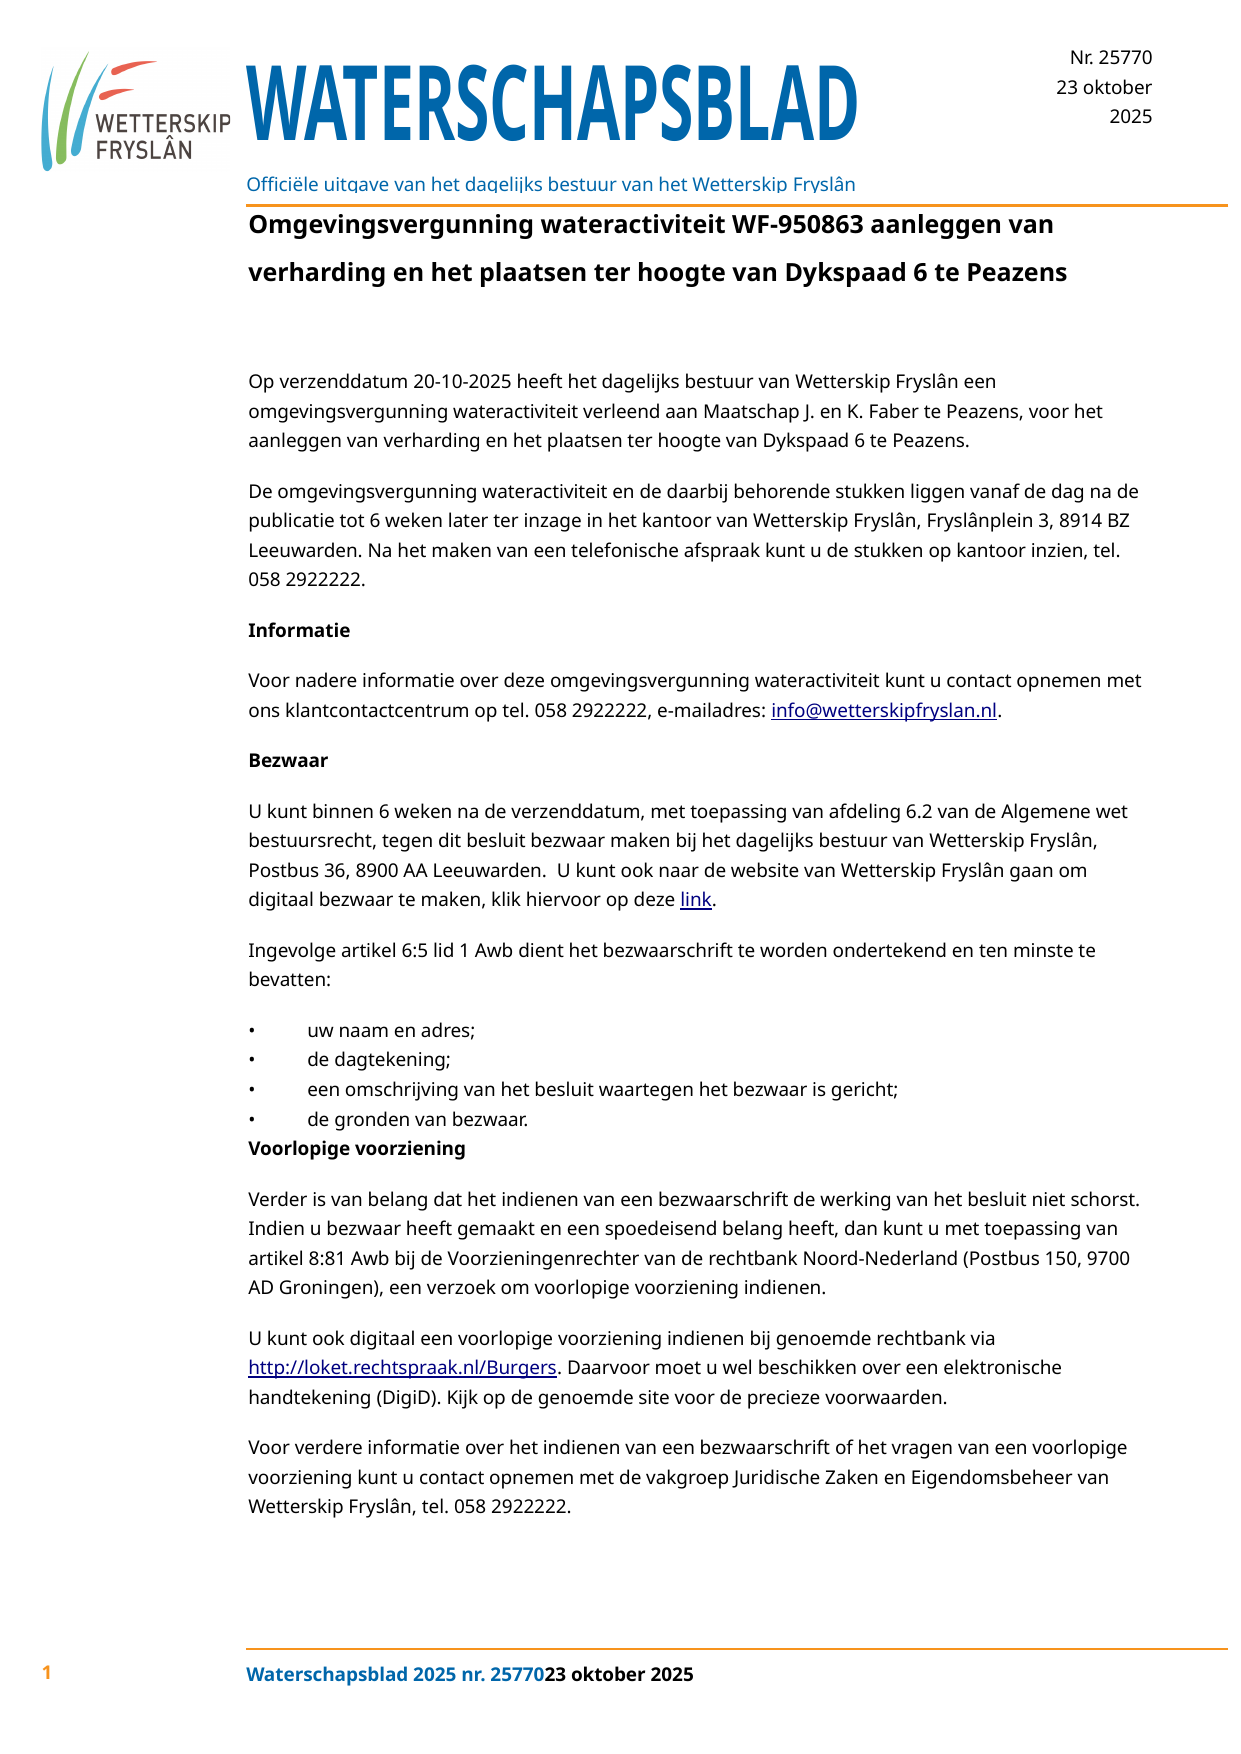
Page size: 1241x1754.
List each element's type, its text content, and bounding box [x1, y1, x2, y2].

text Voor verdere informatie over het indienen van een bezwaarschrift of het vragen van een voorlopige voorziening kunt u contact opnemen met de vakgroep Juridische Zaken en Eigendomsbeheer van Wetterskip Fryslân, tel. 058 2922222. [248, 1434, 1152, 1519]
text Omgevingsvergunning wateractiviteit WF-950863 aanleggen van verharding en het plaatsen ter hoogte van Dykspaad 6 te Peazens [248, 207, 1152, 288]
list de gronden van bezwaar. [248, 1106, 1152, 1132]
text Bezwaar [248, 747, 1152, 773]
text U kunt ook digitaal een voorlopige voorziening indienen bij genoemde rechtbank via http://loket.rechtspraak.nl/Burgers. Daarvoor moet u wel beschikken over een elektronische handtekening (DigiD). Kijk op de genoemde site voor de precieze voorwaarden. [248, 1325, 1152, 1410]
text U kunt binnen 6 weken na de verzenddatum, met toepassing van afdeling 6.2 van de Algemene wet bestuursrecht, tegen dit besluit bezwaar maken bij het dagelijks bestuur van Wetterskip Fryslân, Postbus 36, 8900 AA Leeuwarden. U kunt ook naar de website van Wetterskip Fryslân gaan om digitaal bezwaar te maken, klik hiervoor op deze link. [248, 798, 1152, 912]
text Voor nadere informatie over deze omgevingsvergunning wateractiviteit kunt u contact opnemen met ons klantcontactcentrum op tel. 058 2922222, e-mailadres: info@wetterskipfryslan.nl. [248, 667, 1152, 723]
picture [41, 47, 231, 172]
text Op verzenddatum 20-10-2025 heeft het dagelijks bestuur van Wetterskip Fryslân een omgevingsvergunning wateractiviteit verleend aan Maatschap J. en K. Faber te Peazens, voor het aanleggen van verharding en het plaatsen ter hoogte van Dykspaad 6 te Peazens. [248, 368, 1152, 453]
text De omgevingsvergunning wateractiviteit en de daarbij behorende stukken liggen vanaf de dag na de publicatie tot 6 weken later ter inzage in het kantoor van Wetterskip Fryslân, Fryslânplein 3, 8914 BZ Leeuwarden. Na het maken van een telefonische afspraak kunt u de stukken op kantoor inzien, tel. 058 2922222. [248, 478, 1152, 592]
list de dagtekening; [248, 1047, 1152, 1072]
text Ingevolge artikel 6:5 lid 1 Awb dient het bezwaarschrift te worden ondertekend en ten minste te bevatten: [248, 937, 1152, 992]
text Verder is van belang dat het indienen van een bezwaarschrift de werking van het besluit niet schorst. Indien u bezwaar heeft gemaakt en een spoedeisend belang heeft, dan kunt u met toepassing van artikel 8:81 Awb bij de Voorzieningenrechter van de rechtbank Noord-Nederland (Postbus 150, 9700 AD Groningen), een verzoek om voorlopige voorziening indienen. [248, 1186, 1152, 1300]
list uw naam en adres; [248, 1017, 1152, 1043]
text Voorlopige voorziening [248, 1135, 1152, 1161]
text Informatie [248, 617, 1152, 643]
list een omschrijving van het besluit waartegen het bezwaar is gericht; [248, 1076, 1152, 1102]
